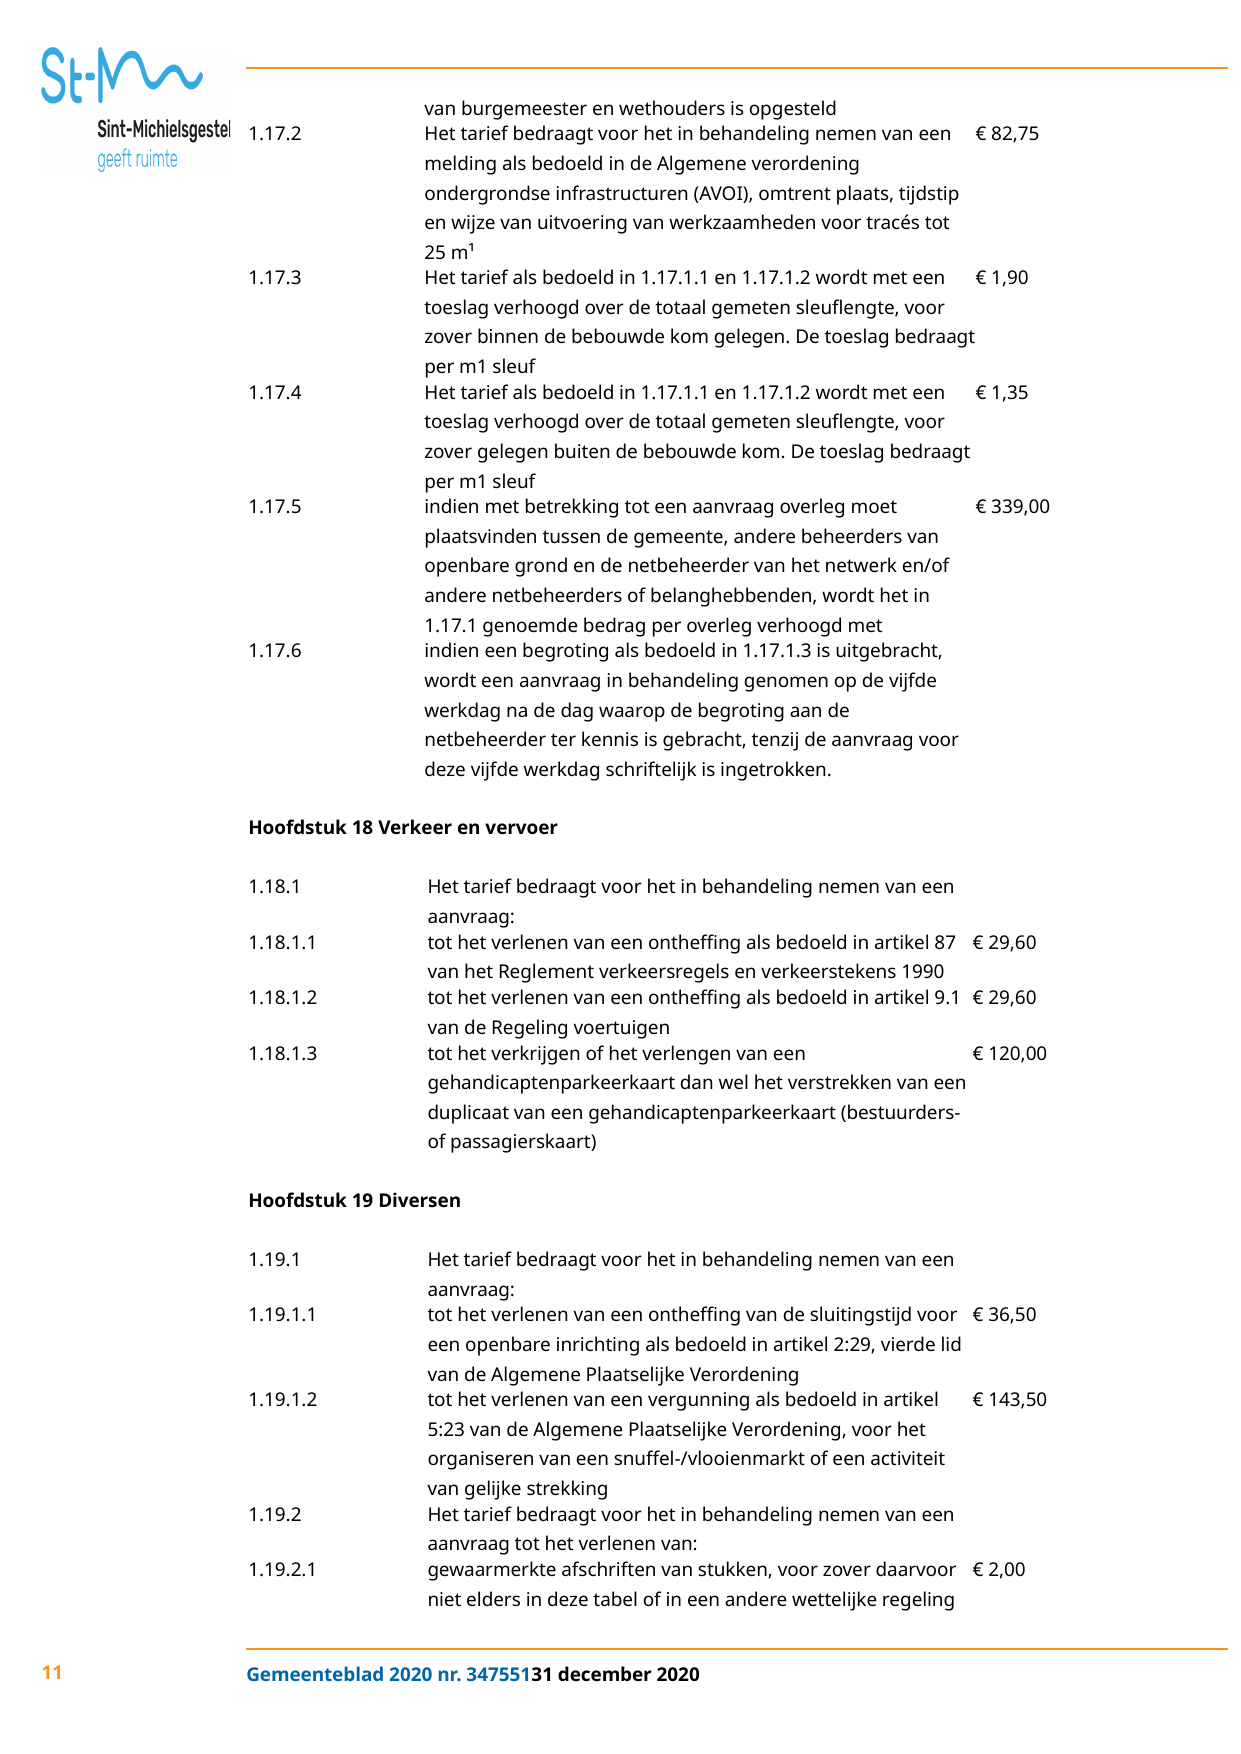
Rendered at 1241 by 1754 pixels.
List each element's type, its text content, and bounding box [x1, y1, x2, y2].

table_cell € 1,35 [975, 379, 1152, 493]
table_cell 1.18.1.1 [248, 929, 427, 984]
table_cell 1.19.1.2 [248, 1386, 427, 1501]
text Hoofdstuk 19 Diversen [248, 1187, 1152, 1213]
table_cell € 120,00 [973, 1040, 1152, 1154]
table_cell tot het verlenen van een ontheffing van de sluitingstijd voor een openbare inrichting als bedoeld in artikel 2:29, vierde lid van de Algemene Plaatselijke Verordening [427, 1302, 972, 1386]
table_cell van burgemeester en wethouders is opgesteld [424, 95, 975, 121]
table_cell Het tarief bedraagt voor het in behandeling nemen van een aanvraag tot het verlenen van: [427, 1501, 972, 1556]
table_header 1.18.1 [248, 874, 427, 929]
picture [41, 47, 231, 172]
table_cell tot het verlenen van een vergunning als bedoeld in artikel 5:23 van de Algemene Plaatselijke Verordening, voor het organiseren van een snuffel-/vlooienmarkt of een activiteit van gelijke strekking [427, 1386, 972, 1501]
table_cell 1.17.5 [248, 494, 424, 638]
table_cell € 143,50 [973, 1386, 1152, 1501]
table_header Het tarief bedraagt voor het in behandeling nemen van een aanvraag: [427, 1246, 972, 1302]
table_cell 1.17.3 [248, 265, 424, 379]
table_cell [248, 95, 424, 121]
table_header [973, 1246, 1152, 1302]
table_cell € 36,50 [973, 1302, 1152, 1386]
table_cell 1.18.1.3 [248, 1040, 427, 1154]
table_cell € 29,60 [973, 929, 1152, 984]
table_cell € 82,75 [975, 121, 1152, 264]
table_cell [975, 95, 1152, 121]
table_cell 1.17.2 [248, 121, 424, 264]
table_cell 1.19.2 [248, 1501, 427, 1556]
table_cell tot het verkrijgen of het verlengen van een gehandicaptenparkeerkaart dan wel het verstrekken van een duplicaat van een gehandicaptenparkeerkaart (bestuurders- of passagierskaart) [427, 1040, 972, 1154]
table_cell € 2,00 [973, 1556, 1152, 1612]
table_cell € 29,60 [973, 984, 1152, 1040]
table_cell [975, 638, 1152, 782]
table_header [973, 874, 1152, 929]
table_cell 1.17.4 [248, 379, 424, 493]
table_cell € 339,00 [975, 494, 1152, 638]
table_cell Het tarief bedraagt voor het in behandeling nemen van een melding als bedoeld in de Algemene verordening ondergrondse infrastructuren (AVOI), omtrent plaats, tijdstip en wijze van uitvoering van werkzaamheden voor tracés tot 25 m¹ [424, 121, 975, 264]
table_cell 1.19.1.1 [248, 1302, 427, 1386]
table_cell indien met betrekking tot een aanvraag overleg moet plaatsvinden tussen de gemeente, andere beheerders van openbare grond en de netbeheerder van het netwerk en/of andere netbeheerders of belanghebbenden, wordt het in 1.17.1 genoemde bedrag per overleg verhoogd met [424, 494, 975, 638]
table_header 1.19.1 [248, 1246, 427, 1302]
table_cell Het tarief als bedoeld in 1.17.1.1 en 1.17.1.2 wordt met een toeslag verhoogd over de totaal gemeten sleuflengte, voor zover binnen de bebouwde kom gelegen. De toeslag bedraagt per m1 sleuf [424, 265, 975, 379]
table_cell indien een begroting als bedoeld in 1.17.1.3 is uitgebracht, wordt een aanvraag in behandeling genomen op de vijfde werkdag na de dag waarop de begroting aan de netbeheerder ter kennis is gebracht, tenzij de aanvraag voor deze vijfde werkdag schriftelijk is ingetrokken. [424, 638, 975, 782]
table_cell Het tarief als bedoeld in 1.17.1.1 en 1.17.1.2 wordt met een toeslag verhoogd over de totaal gemeten sleuflengte, voor zover gelegen buiten de bebouwde kom. De toeslag bedraagt per m1 sleuf [424, 379, 975, 493]
table_cell gewaarmerkte afschriften van stukken, voor zover daarvoor niet elders in deze tabel of in een andere wettelijke regeling [427, 1556, 972, 1612]
table_cell € 1,90 [975, 265, 1152, 379]
table_cell tot het verlenen van een ontheffing als bedoeld in artikel 87 van het Reglement verkeersregels en verkeerstekens 1990 [427, 929, 972, 984]
table_cell 1.19.2.1 [248, 1556, 427, 1612]
table_cell tot het verlenen van een ontheffing als bedoeld in artikel 9.1 van de Regeling voertuigen [427, 984, 972, 1040]
table_cell [973, 1501, 1152, 1556]
table_header Het tarief bedraagt voor het in behandeling nemen van een aanvraag: [427, 874, 972, 929]
table_cell 1.18.1.2 [248, 984, 427, 1040]
table_cell 1.17.6 [248, 638, 424, 782]
text Hoofdstuk 18 Verkeer en vervoer [248, 814, 1152, 840]
